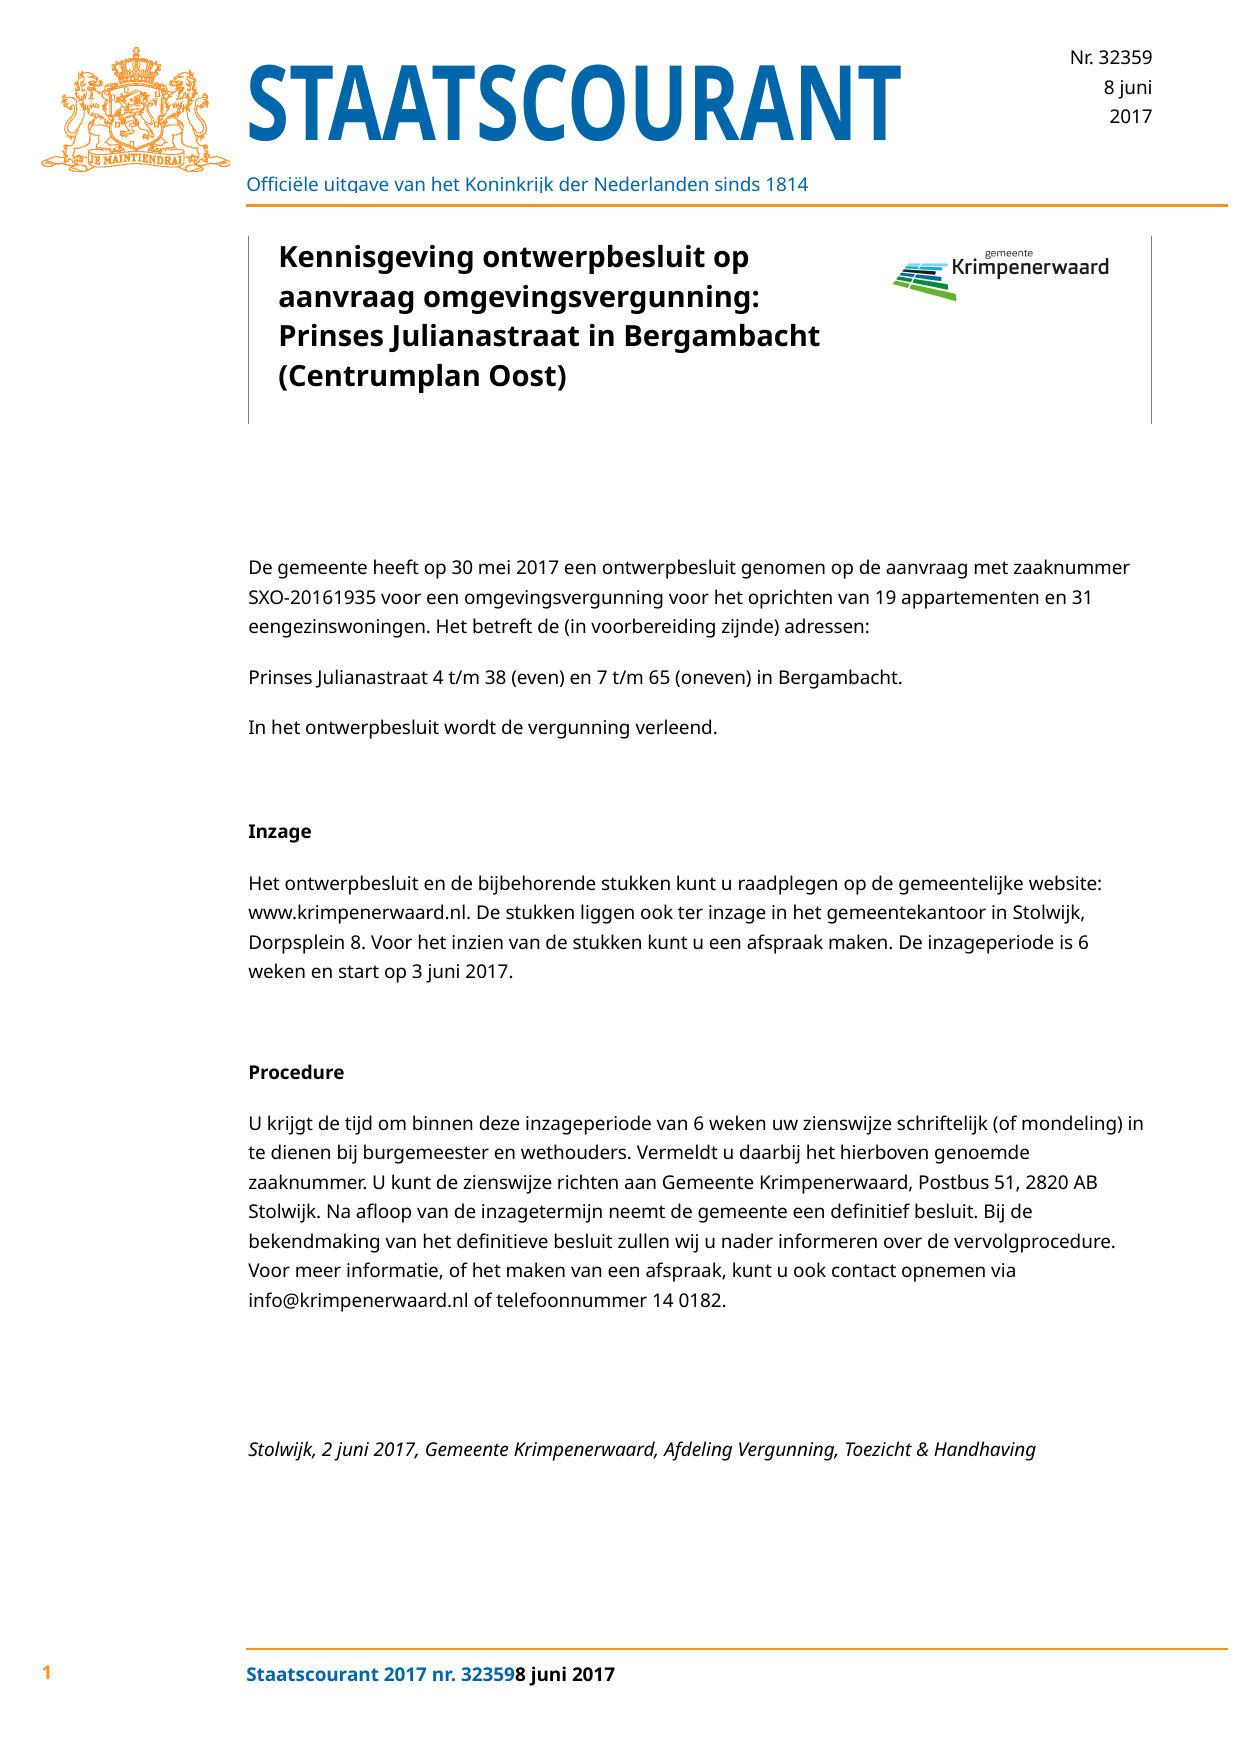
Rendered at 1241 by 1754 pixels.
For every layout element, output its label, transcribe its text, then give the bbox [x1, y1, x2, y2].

text Prinses Julianastraat 4 t/m 38 (even) en 7 t/m 65 (oneven) in Bergambacht. [248, 664, 1152, 690]
table_header [850, 236, 1151, 424]
picture [41, 47, 231, 172]
text In het ontwerpbesluit wordt de vergunning verleend. [248, 714, 1152, 740]
table_header Kennisgeving ontwerpbesluit op aanvraag omgevingsvergunning: Prinses Julianastraat in Bergambacht (Centrumplan Oost) [249, 236, 850, 424]
picture [882, 236, 1119, 316]
text Inzage [248, 815, 1152, 844]
text Het ontwerpbesluit en de bijbehorende stukken kunt u raadplegen op de gemeentelijke website: www.krimpenerwaard.nl. De stukken liggen ook ter inzage in het gemeentekantoor in Stolwijk, Dorpsplein 8. Voor het inzien van de stukken kunt u een afspraak maken. De inzageperiode is 6 weken en start op 3 juni 2017. [248, 870, 1152, 984]
text De gemeente heeft op 30 mei 2017 een ontwerpbesluit genomen op de aanvraag met zaaknummer SXO-20161935 voor een omgevingsvergunning voor het oprichten van 19 appartementen en 31 eengezinswoningen. Het betreft de (in voorbereiding zijnde) adressen: [248, 554, 1152, 639]
text Procedure [248, 1059, 1152, 1085]
text Stolwijk, 2 juni 2017, Gemeente Krimpenerwaard, Afdeling Vergunning, Toezicht & Handhaving [248, 1436, 1152, 1462]
text U krijgt de tijd om binnen deze inzageperiode van 6 weken uw zienswijze schriftelijk (of mondeling) in te dienen bij burgemeester en wethouders. Vermeldt u daarbij het hierboven genoemde zaaknummer. U kunt de zienswijze richten aan Gemeente Krimpenerwaard, Postbus 51, 2820 AB Stolwijk. Na afloop van de inzagetermijn neemt de gemeente een definitief besluit. Bij de bekendmaking van het definitieve besluit zullen wij u nader informeren over de vervolgprocedure. Voor meer informatie, of het maken van een afspraak, kunt u ook contact opnemen via info@krimpenerwaard.nl of telefoonnummer 14 0182. [248, 1110, 1152, 1313]
